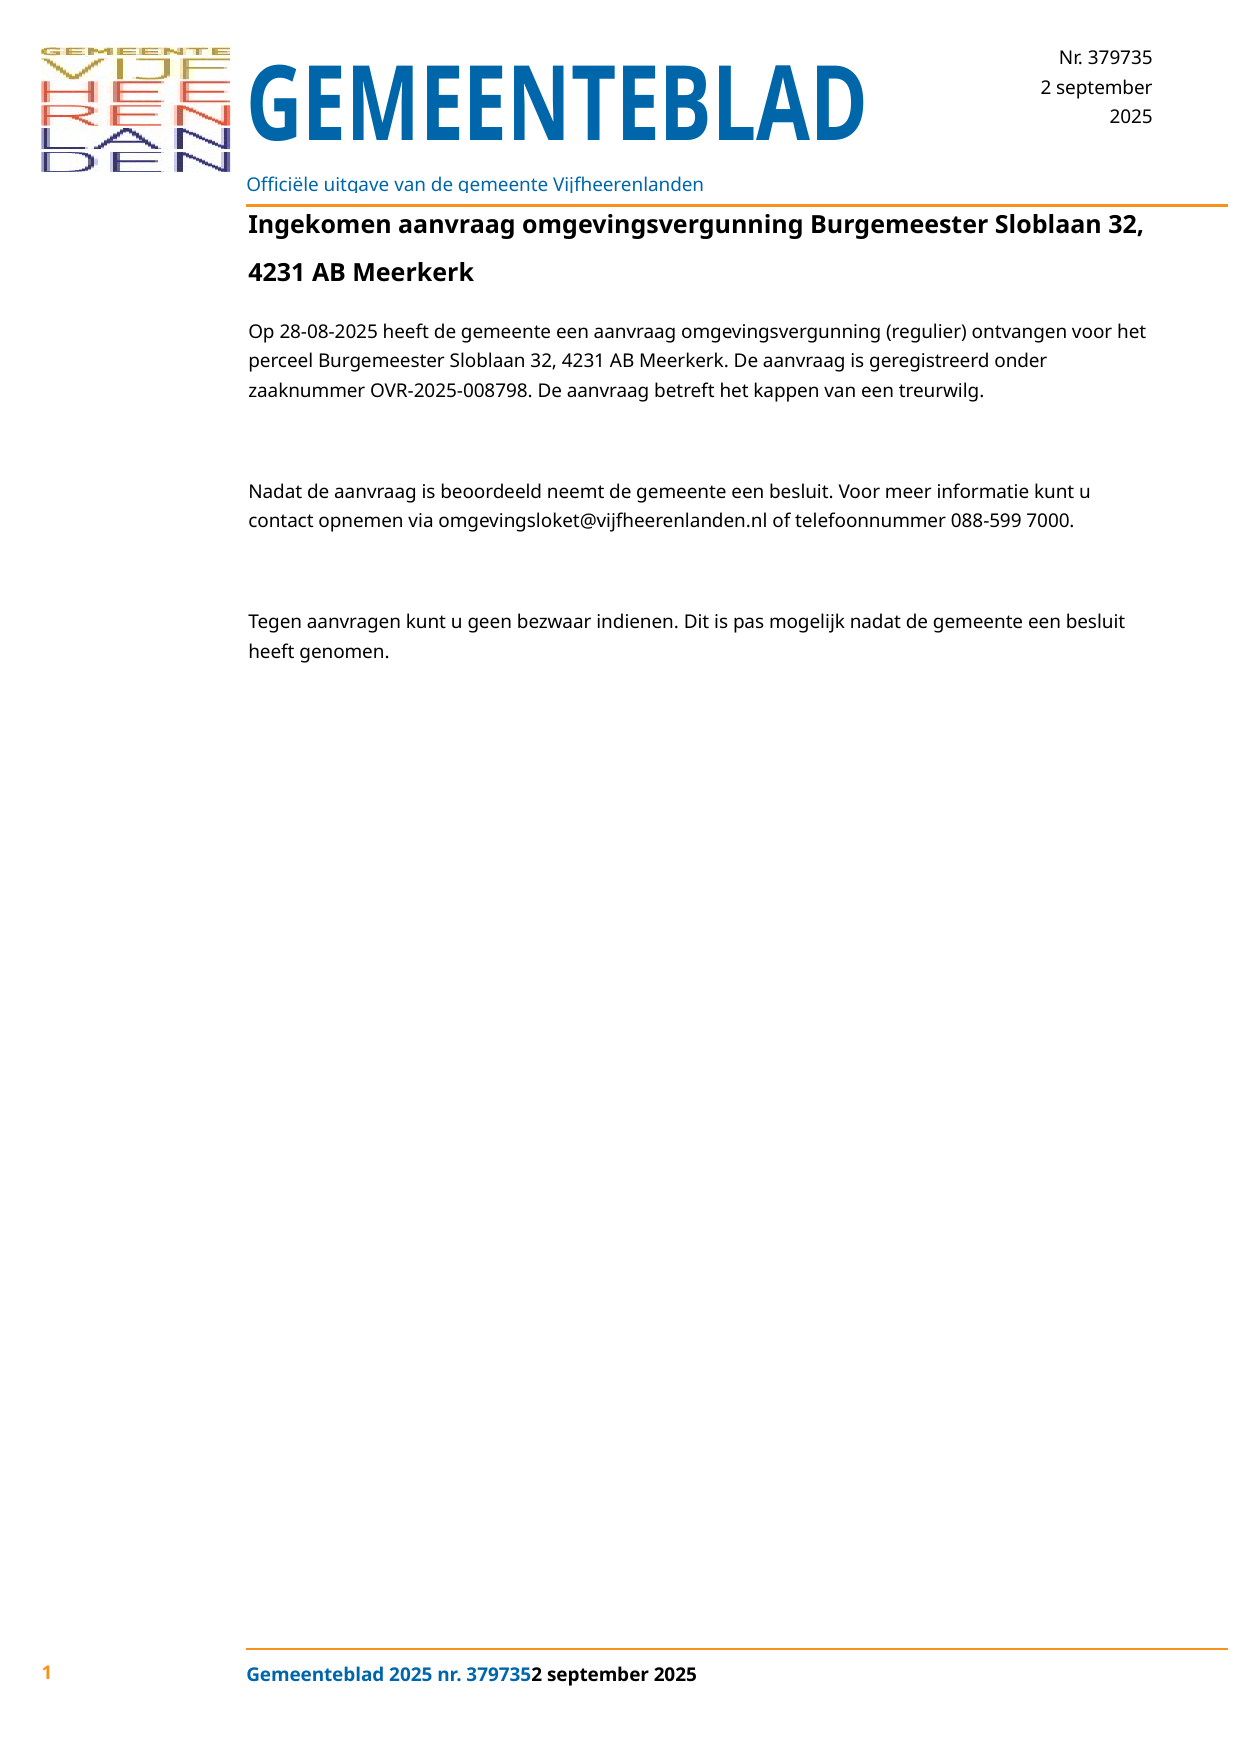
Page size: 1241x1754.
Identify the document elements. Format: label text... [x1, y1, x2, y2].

picture [41, 47, 231, 172]
text Ingekomen aanvraag omgevingsvergunning Burgemeester Sloblaan 32, 4231 AB Meerkerk [248, 207, 1152, 288]
text Nadat de aanvraag is beoordeeld neemt de gemeente een besluit. Voor meer informatie kunt u contact opnemen via omgevingsloket@vijfheerenlanden.nl of telefoonnummer 088-599 7000. [248, 478, 1152, 533]
text Op 28-08-2025 heeft de gemeente een aanvraag omgevingsvergunning (regulier) ontvangen voor het perceel Burgemeester Sloblaan 32, 4231 AB Meerkerk. De aanvraag is geregistreerd onder zaaknummer OVR-2025-008798. De aanvraag betreft het kappen van een treurwilg. [248, 318, 1152, 403]
text Tegen aanvragen kunt u geen bezwaar indienen. Dit is pas mogelijk nadat de gemeente een besluit heeft genomen. [248, 608, 1152, 664]
